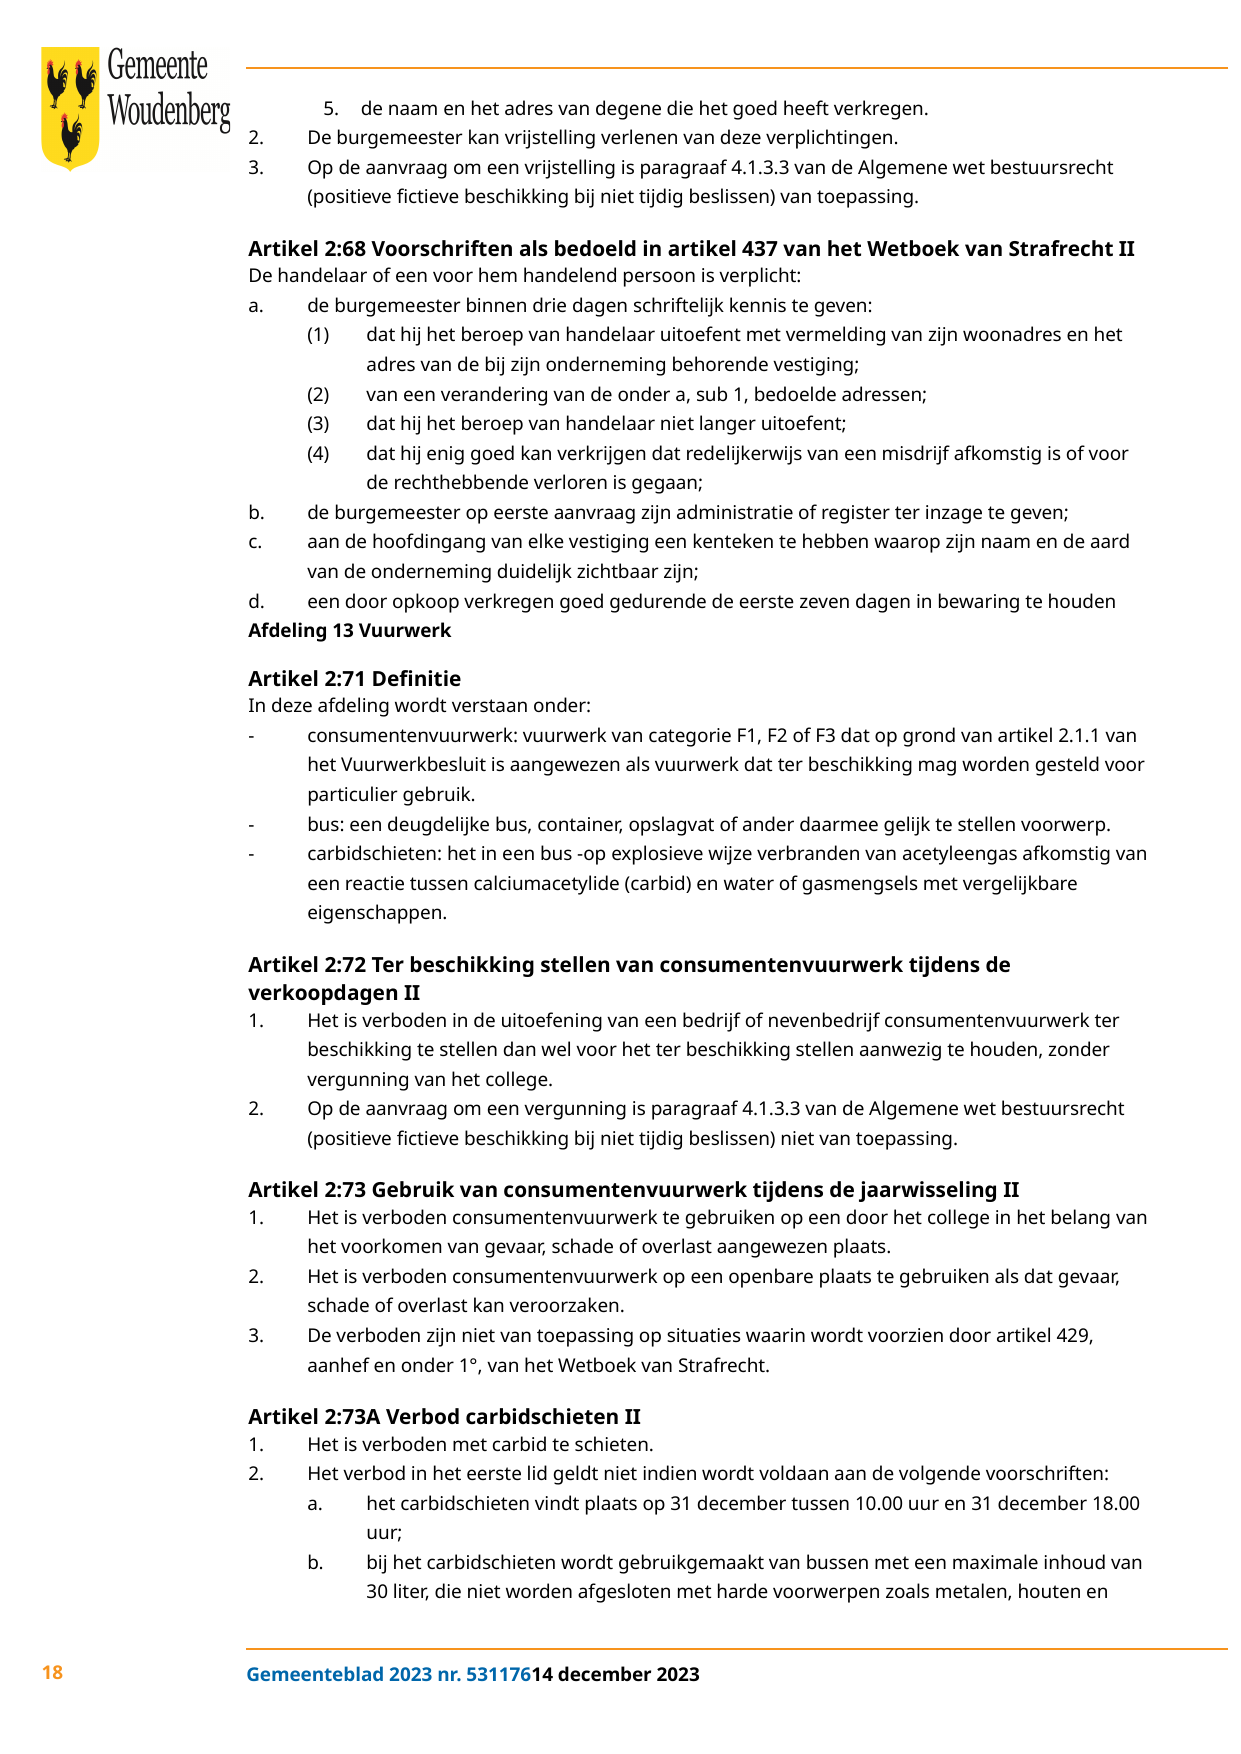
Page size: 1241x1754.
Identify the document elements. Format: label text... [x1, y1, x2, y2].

text Artikel 2:71 Definitie [248, 664, 1152, 692]
text Afdeling 13 Vuurwerk [248, 617, 1152, 643]
list de burgemeester op eerste aanvraag zijn administratie of register ter inzage te geven; [248, 499, 1152, 525]
picture [41, 47, 231, 172]
text Artikel 2:72 Ter beschikking stellen van consumentenvuurwerk tijdens de verkoopdagen II [248, 950, 1152, 1007]
list een door opkoop verkregen goed gedurende de eerste zeven dagen in bewaring te houden [248, 588, 1152, 613]
list bus: een deugdelijke bus, container, opslagvat of ander daarmee gelijk te stellen voorwerp. [248, 811, 1152, 836]
list carbidschieten: het in een bus -op explosieve wijze verbranden van acetyleengas afkomstig van een reactie tussen calciumacetylide (carbid) en water of gasmengsels met vergelijkbare eigenschappen. [248, 840, 1152, 925]
list consumentenvuurwerk: vuurwerk van categorie F1, F2 of F3 dat op grond van artikel 2.1.1 van het Vuurwerkbesluit is aangewezen als vuurwerk dat ter beschikking mag worden gesteld voor particulier gebruik. [248, 722, 1152, 807]
text Artikel 2:68 Voorschriften als bedoeld in artikel 437 van het Wetboek van Strafrecht II [248, 234, 1152, 262]
list Het is verboden consumentenvuurwerk op een openbare plaats te gebruiken als dat gevaar, schade of overlast kan veroorzaken. [248, 1263, 1152, 1318]
list dat hij het beroep van handelaar uitoefent met vermelding van zijn woonadres en het adres van de bij zijn onderneming behorende vestiging; [307, 322, 1152, 377]
list dat hij het beroep van handelaar niet langer uitoefent; [307, 410, 1152, 436]
list het carbidschieten vindt plaats op 31 december tussen 10.00 uur en 31 december 18.00 uur; [307, 1490, 1152, 1545]
list Het is verboden met carbid te schieten. [248, 1431, 1152, 1456]
text De handelaar of een voor hem handelend persoon is verplicht: [248, 262, 1152, 288]
text Artikel 2:73A Verbod carbidschieten II [248, 1402, 1152, 1431]
list dat hij enig goed kan verkrijgen dat redelijkerwijs van een misdrijf afkomstig is of voor de rechthebbende verloren is gegaan; [307, 440, 1152, 495]
list Op de aanvraag om een vrijstelling is paragraaf 4.1.3.3 van de Algemene wet bestuursrecht (positieve fictieve beschikking bij niet tijdig beslissen) van toepassing. [248, 154, 1152, 209]
list van een verandering van de onder a, sub 1, bedoelde adressen; [307, 381, 1152, 406]
list Het is verboden consumentenvuurwerk te gebruiken op een door het college in het belang van het voorkomen van gevaar, schade of overlast aangewezen plaats. [248, 1204, 1152, 1259]
text In deze afdeling wordt verstaan onder: [248, 692, 1152, 718]
list de burgemeester binnen drie dagen schriftelijk kennis te geven: [248, 292, 1152, 318]
list Het verbod in het eerste lid geldt niet indien wordt voldaan aan de volgende voorschriften: [248, 1460, 1152, 1486]
list bij het carbidschieten wordt gebruikgemaakt van bussen met een maximale inhoud van 30 liter, die niet worden afgesloten met harde voorwerpen zoals metalen, houten en [307, 1549, 1152, 1604]
list Op de aanvraag om een vergunning is paragraaf 4.1.3.3 van de Algemene wet bestuursrecht (positieve fictieve beschikking bij niet tijdig beslissen) niet van toepassing. [248, 1096, 1152, 1151]
list de naam en het adres van degene die het goed heeft verkregen. [323, 95, 1152, 121]
list aan de hoofdingang van elke vestiging een kenteken te hebben waarop zijn naam en de aard van de onderneming duidelijk zichtbaar zijn; [248, 529, 1152, 584]
list De burgemeester kan vrijstelling verlenen van deze verplichtingen. [248, 124, 1152, 150]
list Het is verboden in de uitoefening van een bedrijf of nevenbedrijf consumentenvuurwerk ter beschikking te stellen dan wel voor het ter beschikking stellen aanwezig te houden, zonder vergunning van het college. [248, 1007, 1152, 1092]
list De verboden zijn niet van toepassing op situaties waarin wordt voorzien door artikel 429, aanhef en onder 1°, van het Wetboek van Strafrecht. [248, 1322, 1152, 1378]
text Artikel 2:73 Gebruik van consumentenvuurwerk tijdens de jaarwisseling II [248, 1176, 1152, 1204]
